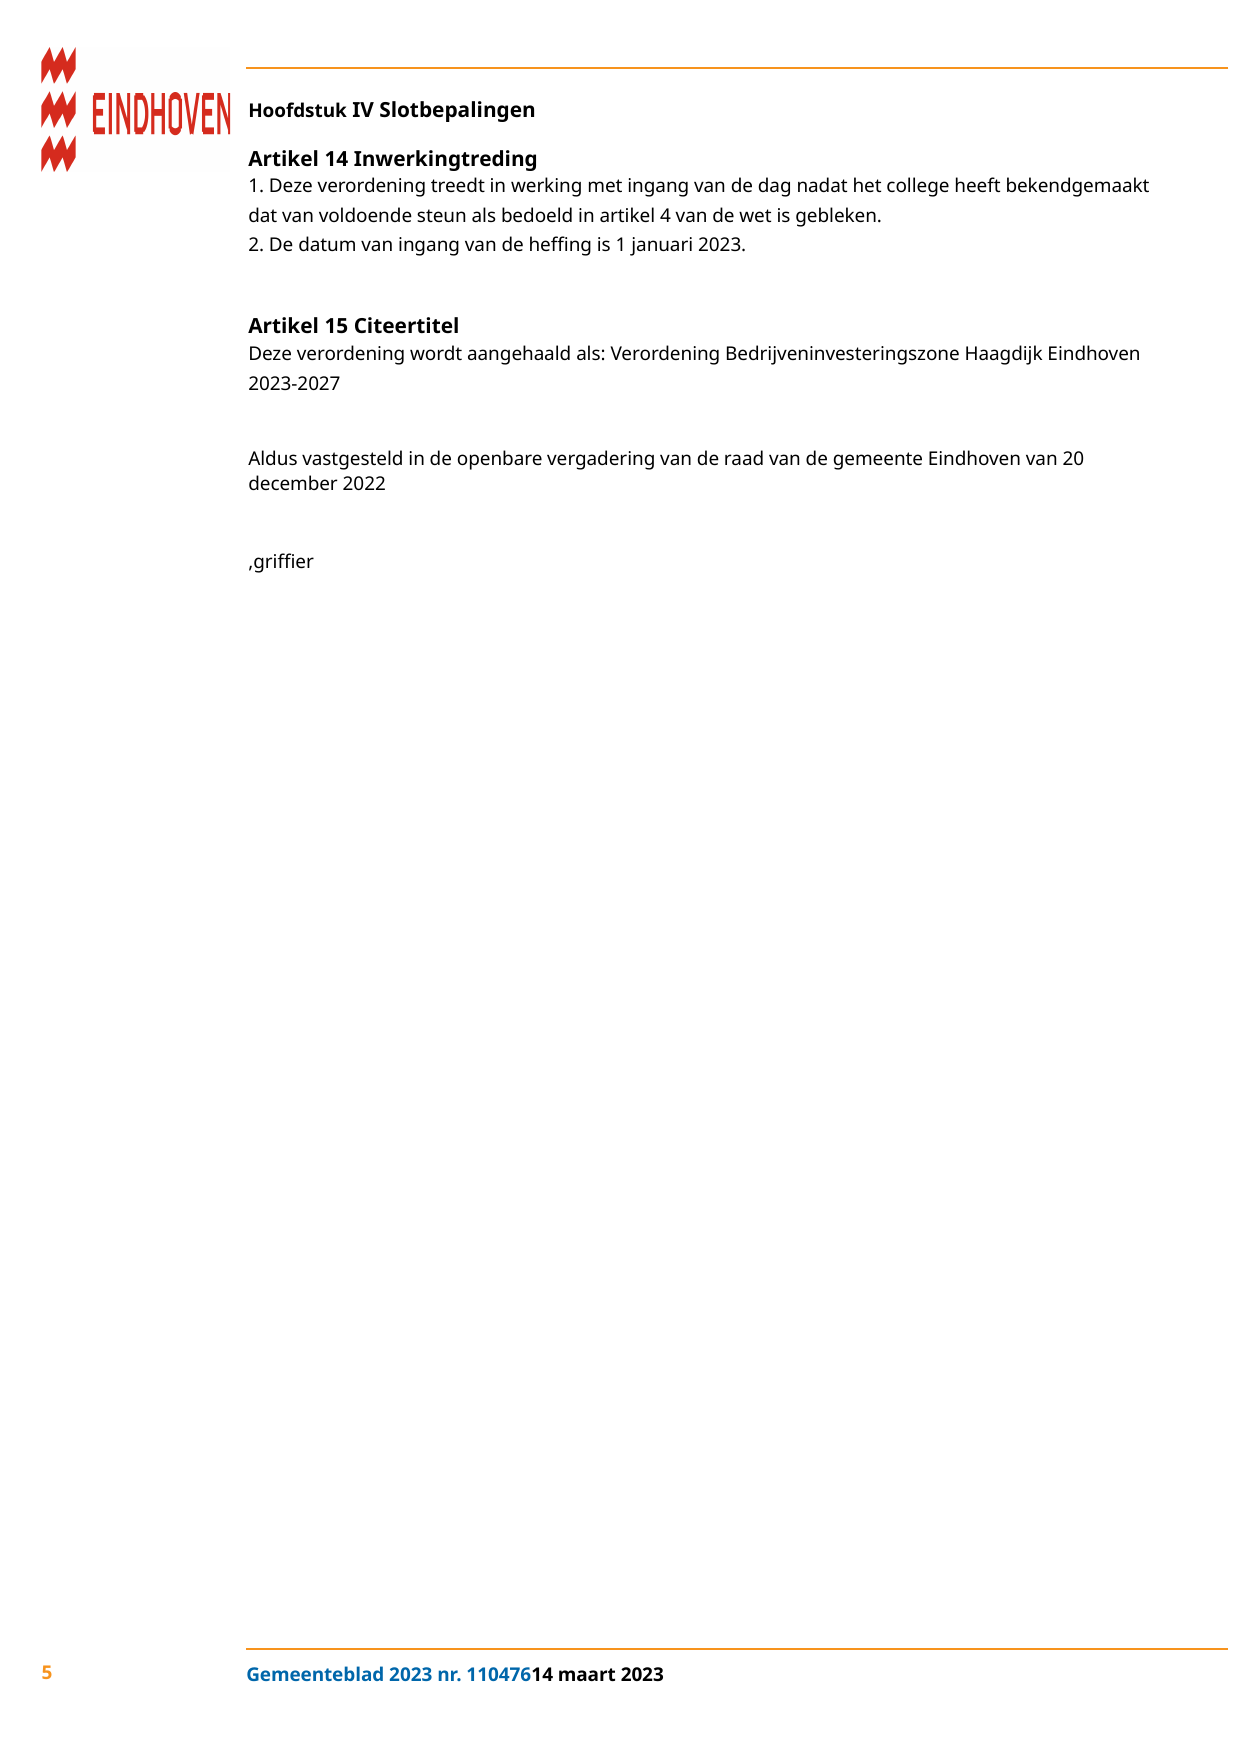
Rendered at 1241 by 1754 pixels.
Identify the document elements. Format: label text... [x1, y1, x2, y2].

text ,griffier [248, 548, 1152, 573]
text 1. Deze verordening treedt in werking met ingang van de dag nadat het college heeft bekendgemaakt dat van voldoende steun als bedoeld in artikel 4 van de wet is gebleken. [248, 172, 1152, 228]
text Hoofdstuk IV Slotbepalingen [248, 95, 1152, 123]
picture [41, 47, 231, 172]
text Deze verordening wordt aangehaald als: Verordening Bedrijveninvesteringszone Haagdijk Eindhoven 2023-2027 [248, 340, 1152, 395]
text Artikel 15 Citeertitel [248, 312, 1152, 340]
text 2. De datum van ingang van de heffing is 1 januari 2023. [248, 232, 1152, 257]
text Artikel 14 Inwerkingtreding [248, 144, 1152, 172]
text Aldus vastgesteld in de openbare vergadering van de raad van de gemeente Eindhoven van 20 december 2022 [248, 445, 1152, 496]
